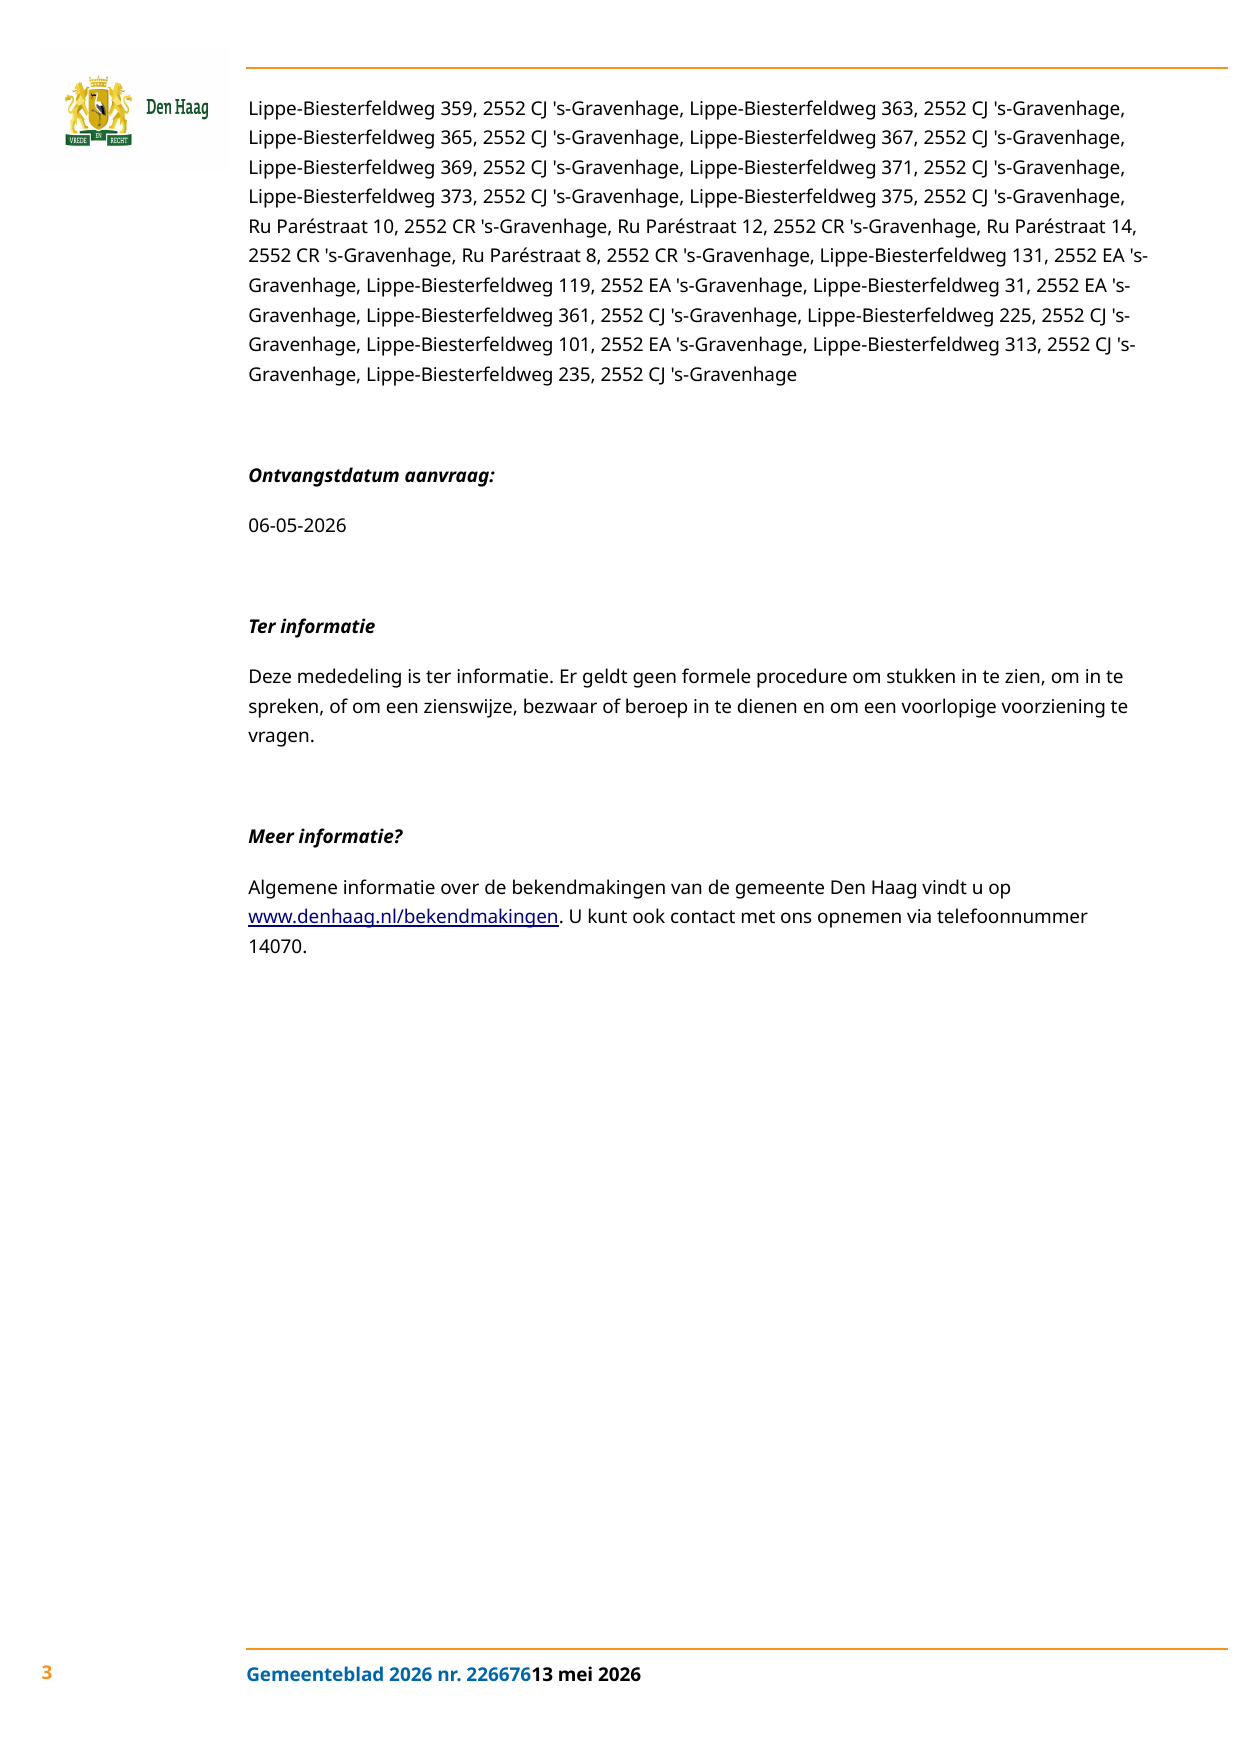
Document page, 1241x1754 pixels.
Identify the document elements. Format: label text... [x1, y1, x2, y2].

text Ontvangstdatum aanvraag: [248, 462, 1152, 488]
picture [41, 47, 231, 172]
text Meer informatie? [248, 823, 1152, 849]
text Algemene informatie over de bekendmakingen van de gemeente Den Haag vindt u op www.denhaag.nl/bekendmakingen. U kunt ook contact met ons opnemen via telefoonnummer 14070. [248, 874, 1152, 959]
text Ter informatie [248, 613, 1152, 639]
text Lippe-Biesterfeldweg 359, 2552 CJ 's-Gravenhage, Lippe-Biesterfeldweg 363, 2552 CJ 's-Gravenhage, Lippe-Biesterfeldweg 365, 2552 CJ 's-Gravenhage, Lippe-Biesterfeldweg 367, 2552 CJ 's-Gravenhage, Lippe-Biesterfeldweg 369, 2552 CJ 's-Gravenhage, Lippe-Biesterfeldweg 371, 2552 CJ 's-Gravenhage, Lippe-Biesterfeldweg 373, 2552 CJ 's-Gravenhage, Lippe-Biesterfeldweg 375, 2552 CJ 's-Gravenhage, Ru Paréstraat 10, 2552 CR 's-Gravenhage, Ru Paréstraat 12, 2552 CR 's-Gravenhage, Ru Paréstraat 14, 2552 CR 's-Gravenhage, Ru Paréstraat 8, 2552 CR 's-Gravenhage, Lippe-Biesterfeldweg 131, 2552 EA 's-Gravenhage, Lippe-Biesterfeldweg 119, 2552 EA 's-Gravenhage, Lippe-Biesterfeldweg 31, 2552 EA 's-Gravenhage, Lippe-Biesterfeldweg 361, 2552 CJ 's-Gravenhage, Lippe-Biesterfeldweg 225, 2552 CJ 's-Gravenhage, Lippe-Biesterfeldweg 101, 2552 EA 's-Gravenhage, Lippe-Biesterfeldweg 313, 2552 CJ 's-Gravenhage, Lippe-Biesterfeldweg 235, 2552 CJ 's-Gravenhage [248, 95, 1152, 387]
text 06-05-2026 [248, 512, 1152, 538]
text Deze mededeling is ter informatie. Er geldt geen formele procedure om stukken in te zien, om in te spreken, of om een zienswijze, bezwaar of beroep in te dienen en om een voorlopige voorziening te vragen. [248, 663, 1152, 748]
